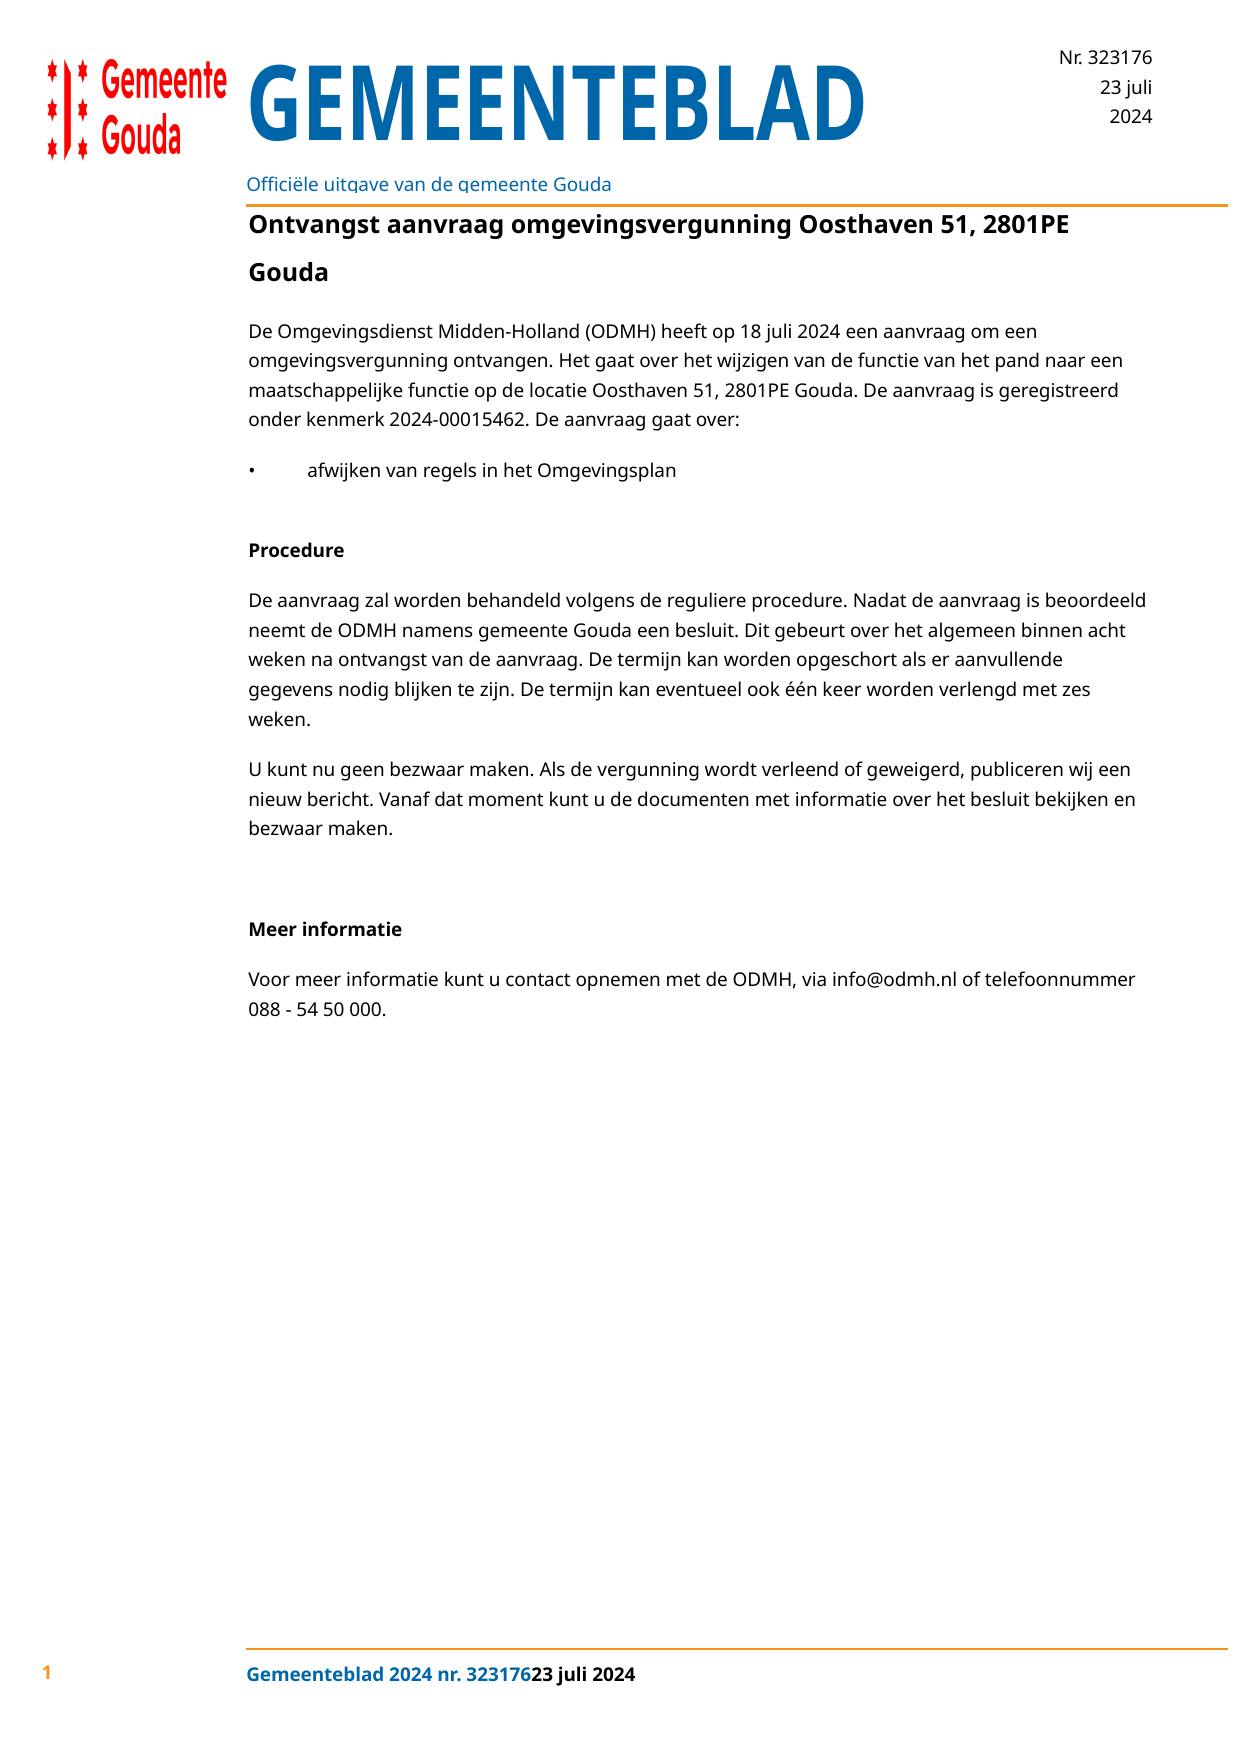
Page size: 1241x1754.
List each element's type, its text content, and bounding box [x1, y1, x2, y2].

text Ontvangst aanvraag omgevingsvergunning Oosthaven 51, 2801PE Gouda [248, 207, 1152, 288]
text Procedure [248, 537, 1152, 563]
text De Omgevingsdienst Midden-Holland (ODMH) heeft op 18 juli 2024 een aanvraag om een omgevingsvergunning ontvangen. Het gaat over het wijzigen van de functie van het pand naar een maatschappelijke functie op de locatie Oosthaven 51, 2801PE Gouda. De aanvraag is geregistreerd onder kenmerk 2024-00015462. De aanvraag gaat over: [248, 318, 1152, 432]
picture [41, 47, 231, 172]
list afwijken van regels in het Omgevingsplan [248, 457, 1152, 483]
text De aanvraag zal worden behandeld volgens de reguliere procedure. Nadat de aanvraag is beoordeeld neemt de ODMH namens gemeente Gouda een besluit. Dit gebeurt over het algemeen binnen acht weken na ontvangst van de aanvraag. De termijn kan worden opgeschort als er aanvullende gegevens nodig blijken te zijn. De termijn kan eventueel ook één keer worden verlengd met zes weken. [248, 587, 1152, 732]
text Meer informatie [248, 916, 1152, 942]
text Voor meer informatie kunt u contact opnemen met de ODMH, via info@odmh.nl of telefoonnummer 088 - 54 50 000. [248, 967, 1152, 1022]
text U kunt nu geen bezwaar maken. Als de vergunning wordt verleend of geweigerd, publiceren wij een nieuw bericht. Vanaf dat moment kunt u de documenten met informatie over het besluit bekijken en bezwaar maken. [248, 756, 1152, 841]
